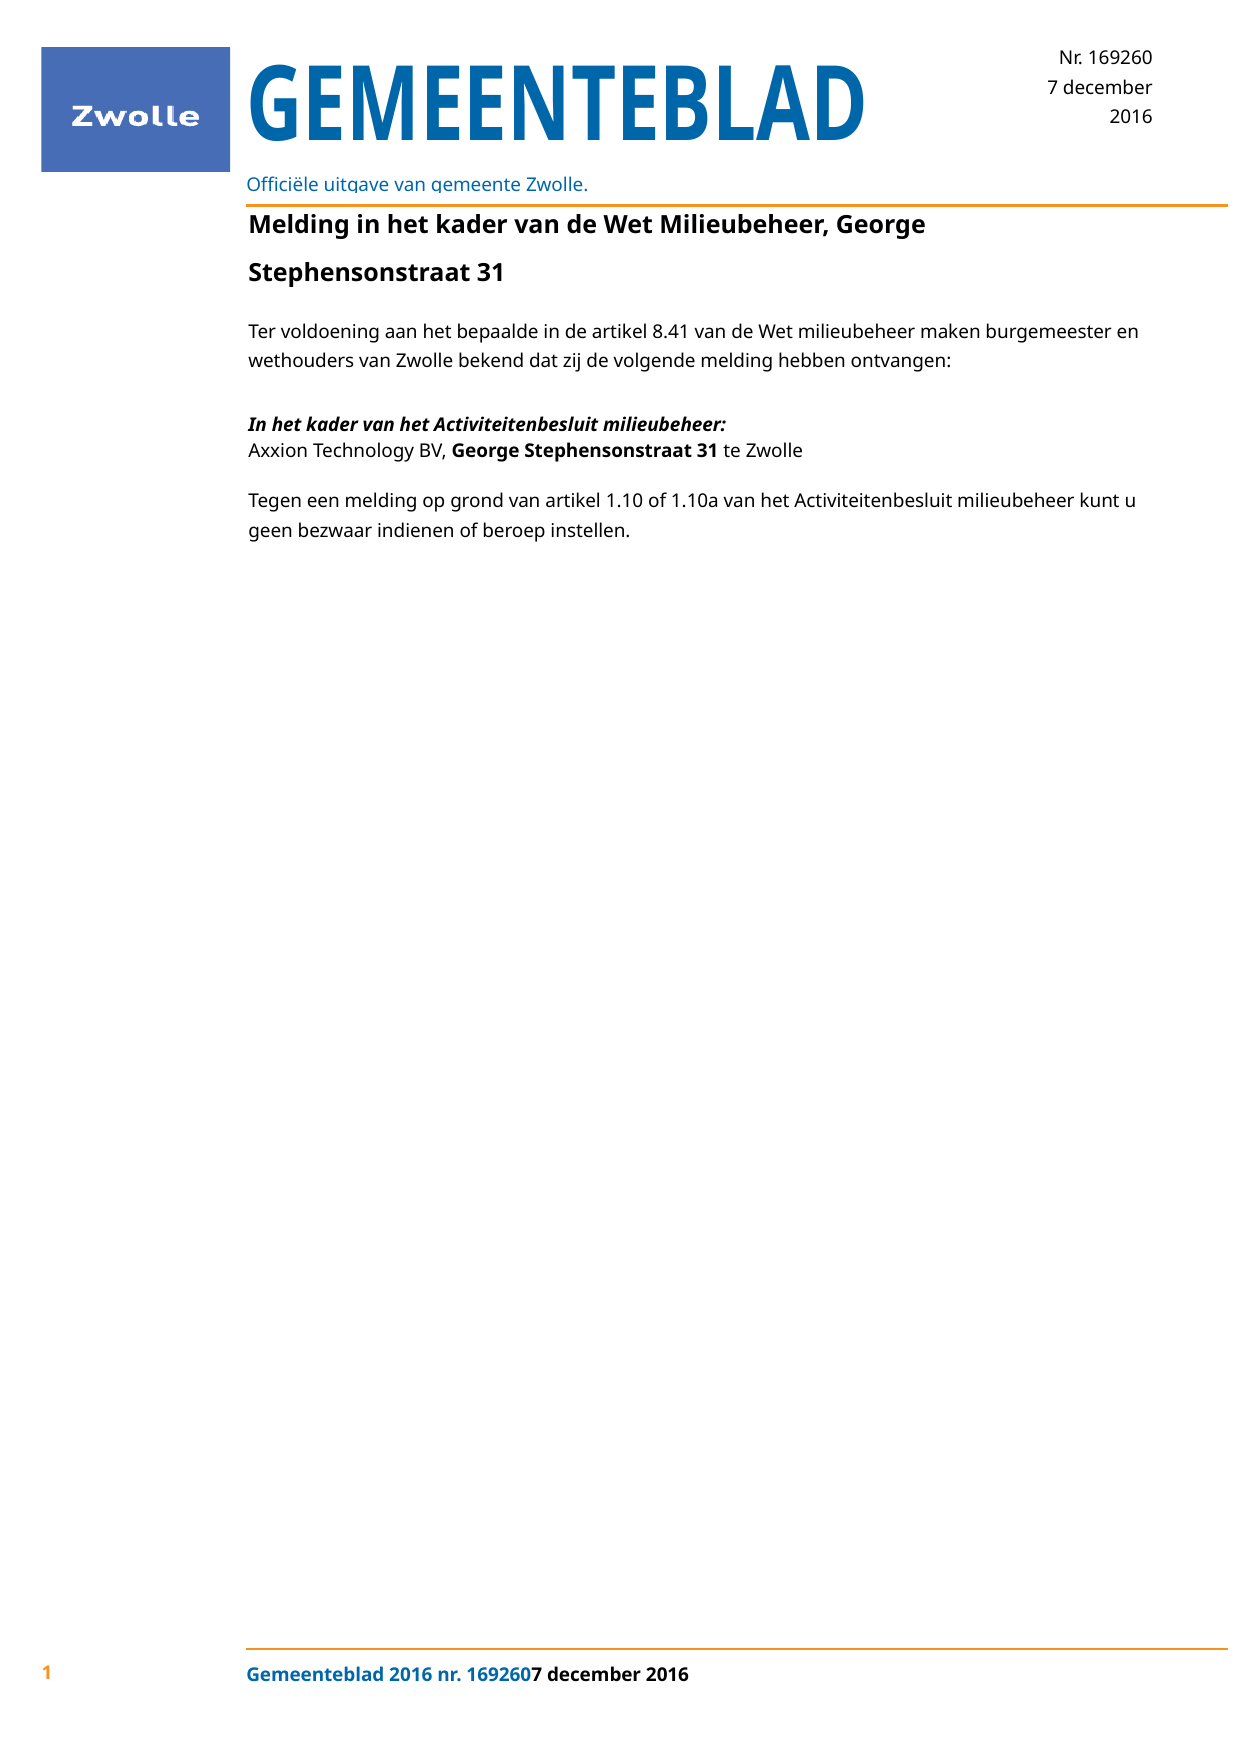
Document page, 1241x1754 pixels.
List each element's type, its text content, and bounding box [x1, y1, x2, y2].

text Melding in het kader van de Wet Milieubeheer, George Stephensonstraat 31 [248, 207, 1152, 288]
picture [41, 47, 231, 172]
text Axxion Technology BV, George Stephensonstraat 31 te Zwolle [248, 437, 1152, 463]
text In het kader van het Activiteitenbesluit milieubeheer: [248, 411, 1152, 437]
text Ter voldoening aan het bepaalde in de artikel 8.41 van de Wet milieubeheer maken burgemeester en wethouders van Zwolle bekend dat zij de volgende melding hebben ontvangen: [248, 318, 1152, 373]
text Tegen een melding op grond van artikel 1.10 of 1.10a van het Activiteitenbesluit milieubeheer kunt u geen bezwaar indienen of beroep instellen. [248, 488, 1152, 543]
